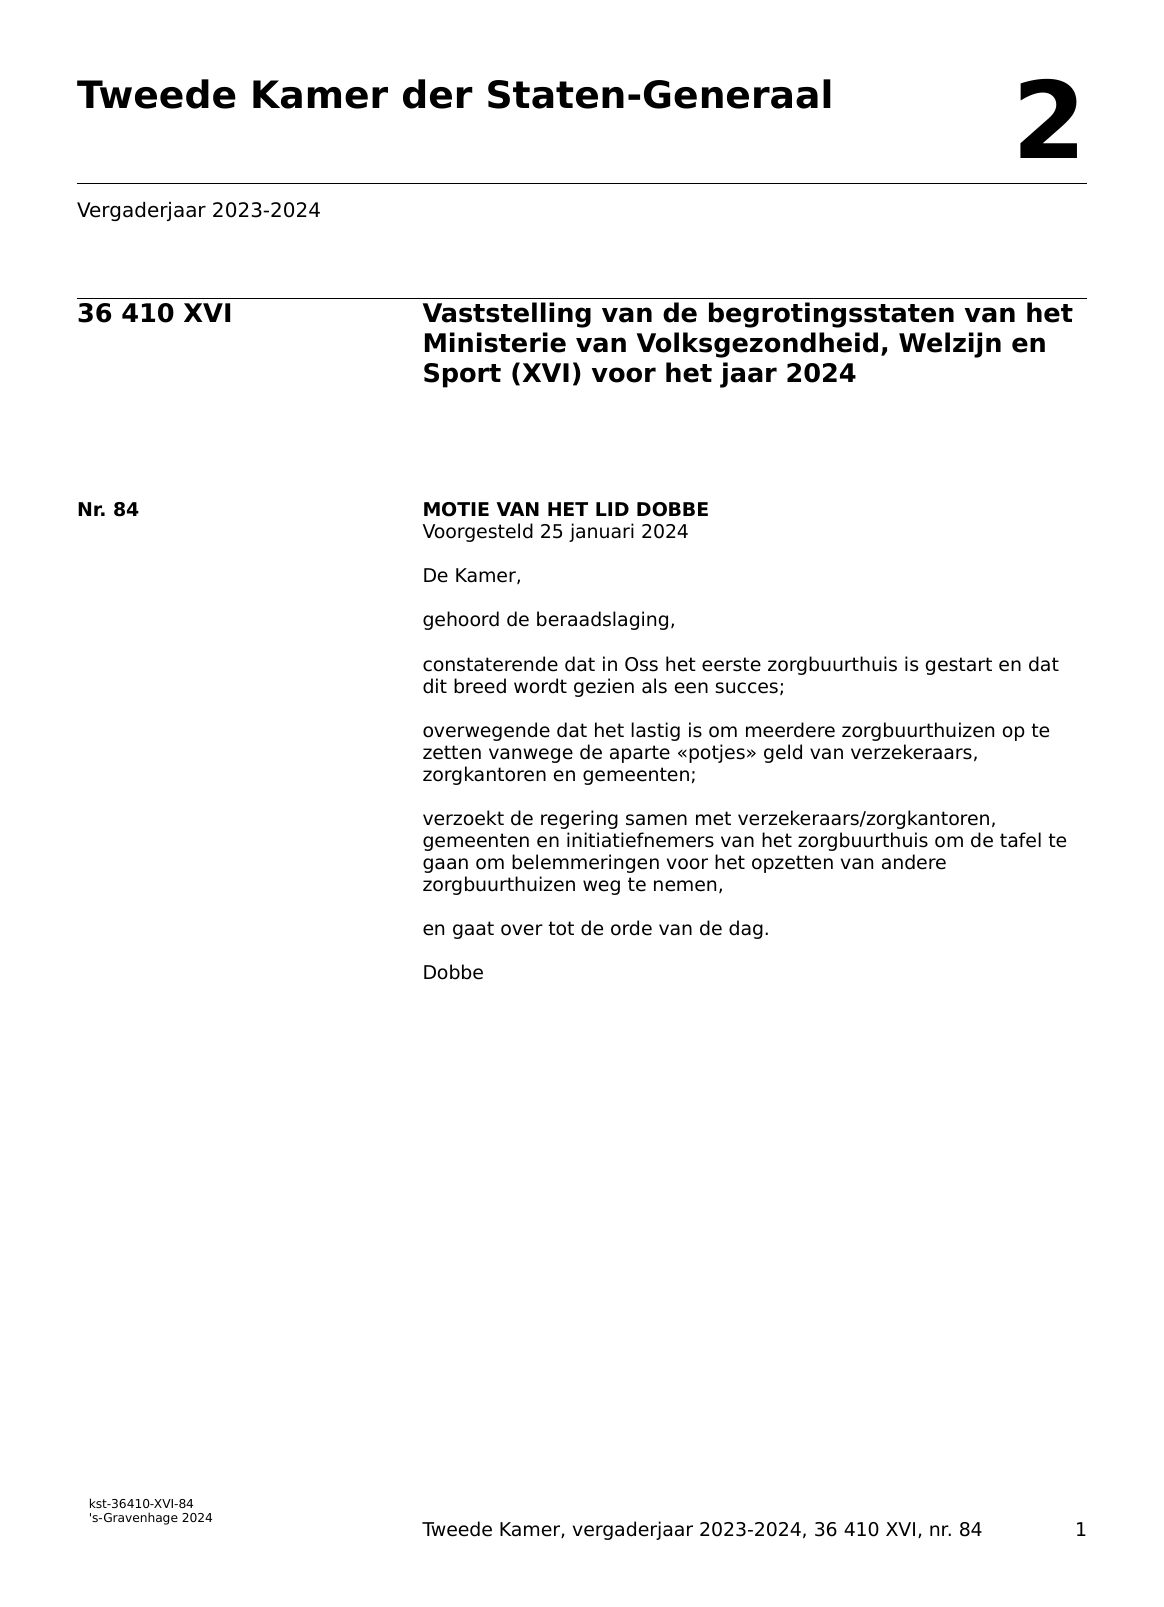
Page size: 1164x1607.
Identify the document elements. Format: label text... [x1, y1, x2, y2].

subtitle 36 410 XVI Vaststelling van de begrotingsstaten van het Ministerie van Volksgezondheid, Welzijn en Sport (XVI) voor het jaar 2024 [77, 299, 1087, 388]
text overwegende dat het lastig is om meerdere zorgbuurthuizen op te zetten vanwege de aparte «potjes» geld van verzekeraars, zorgkantoren en gemeenten; [422, 720, 1087, 786]
subtitle Nr. 84 MOTIE VAN HET LID DOBBE [77, 499, 1087, 521]
text gehoord de beraadslaging, [422, 609, 1087, 631]
text Dobbe [422, 962, 1087, 984]
text kst-36410-XVI-84 [88, 1497, 323, 1511]
text Voorgesteld 25 januari 2024 [422, 521, 1087, 543]
text constaterende dat in Oss het eerste zorgbuurthuis is gestart en dat dit breed wordt gezien als een succes; [422, 653, 1087, 697]
table_header 2 [886, 59, 1087, 183]
table_cell Vergaderjaar 2023-2024 [77, 184, 1087, 298]
text 's-Gravenhage 2024 [88, 1511, 323, 1525]
text De Kamer, [422, 565, 1087, 587]
text verzoekt de regering samen met verzekeraars/zorgkantoren, gemeenten en initiatiefnemers van het zorgbuurthuis om de tafel te gaan om belemmeringen voor het opzetten van andere zorgbuurthuizen weg te nemen, [422, 808, 1087, 896]
table_header Tweede Kamer der Staten-Generaal [77, 59, 886, 183]
text en gaat over tot de orde van de dag. [422, 918, 1087, 940]
